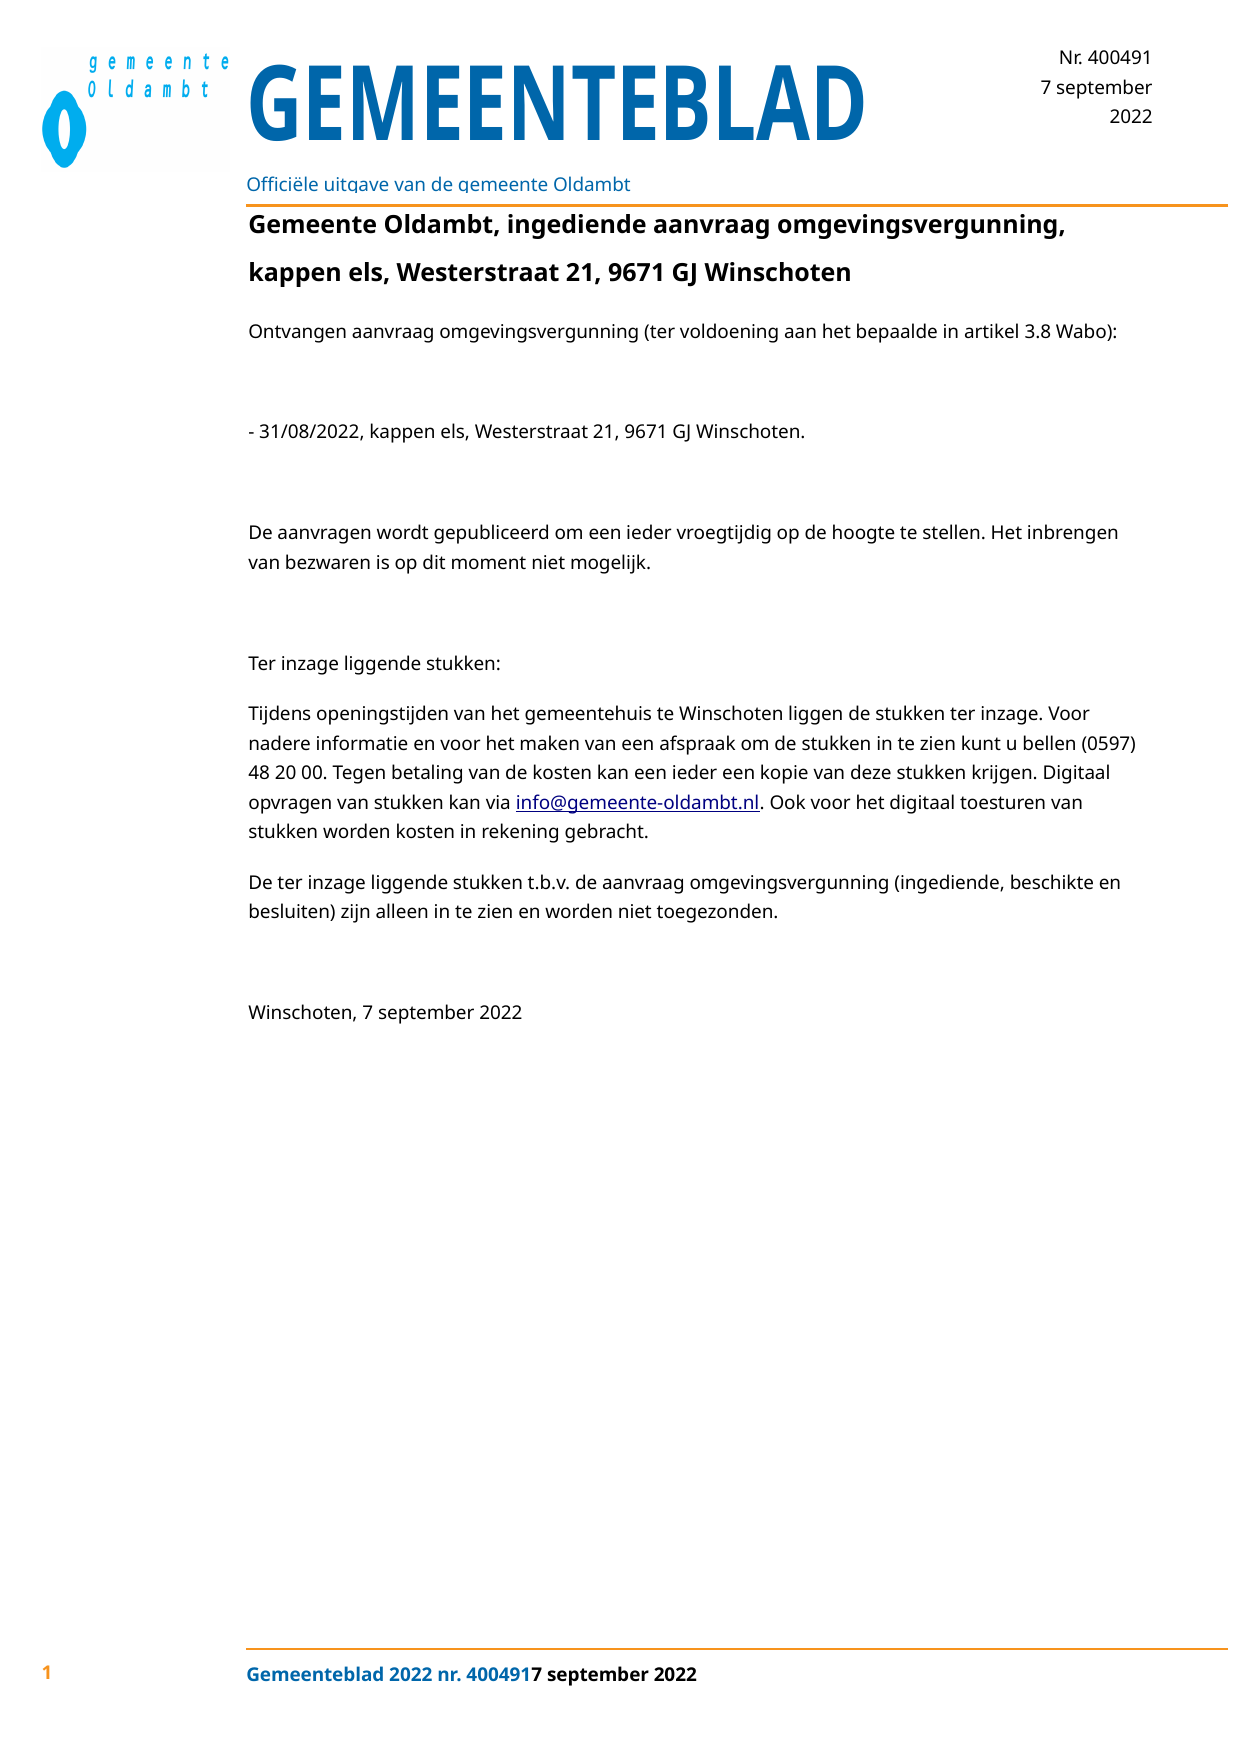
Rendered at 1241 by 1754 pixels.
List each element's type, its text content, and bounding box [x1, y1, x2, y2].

text Gemeente Oldambt, ingediende aanvraag omgevingsvergunning, kappen els, Westerstraat 21, 9671 GJ Winschoten [248, 207, 1152, 288]
text De ter inzage liggende stukken t.b.v. de aanvraag omgevingsvergunning (ingediende, beschikte en besluiten) zijn alleen in te zien en worden niet toegezonden. [248, 869, 1152, 924]
text De aanvragen wordt gepubliceerd om een ieder vroegtijdig op de hoogte te stellen. Het inbrengen van bezwaren is op dit moment niet mogelijk. [248, 519, 1152, 575]
text Winschoten, 7 september 2022 [248, 999, 1152, 1025]
text Tijdens openingstijden van het gemeentehuis te Winschoten liggen de stukken ter inzage. Voor nadere informatie en voor het maken van een afspraak om de stukken in te zien kunt u bellen (0597) 48 20 00. Tegen betaling van de kosten kan een ieder een kopie van deze stukken krijgen. Digitaal opvragen van stukken kan via info@gemeente-oldambt.nl. Ook voor het digitaal toesturen van stukken worden kosten in rekening gebracht. [248, 700, 1152, 844]
text - 31/08/2022, kappen els, Westerstraat 21, 9671 GJ Winschoten. [248, 419, 1152, 444]
text Ontvangen aanvraag omgevingsvergunning (ter voldoening aan het bepaalde in artikel 3.8 Wabo): [248, 318, 1152, 344]
text Ter inzage liggende stukken: [248, 650, 1152, 676]
picture [41, 47, 231, 172]
